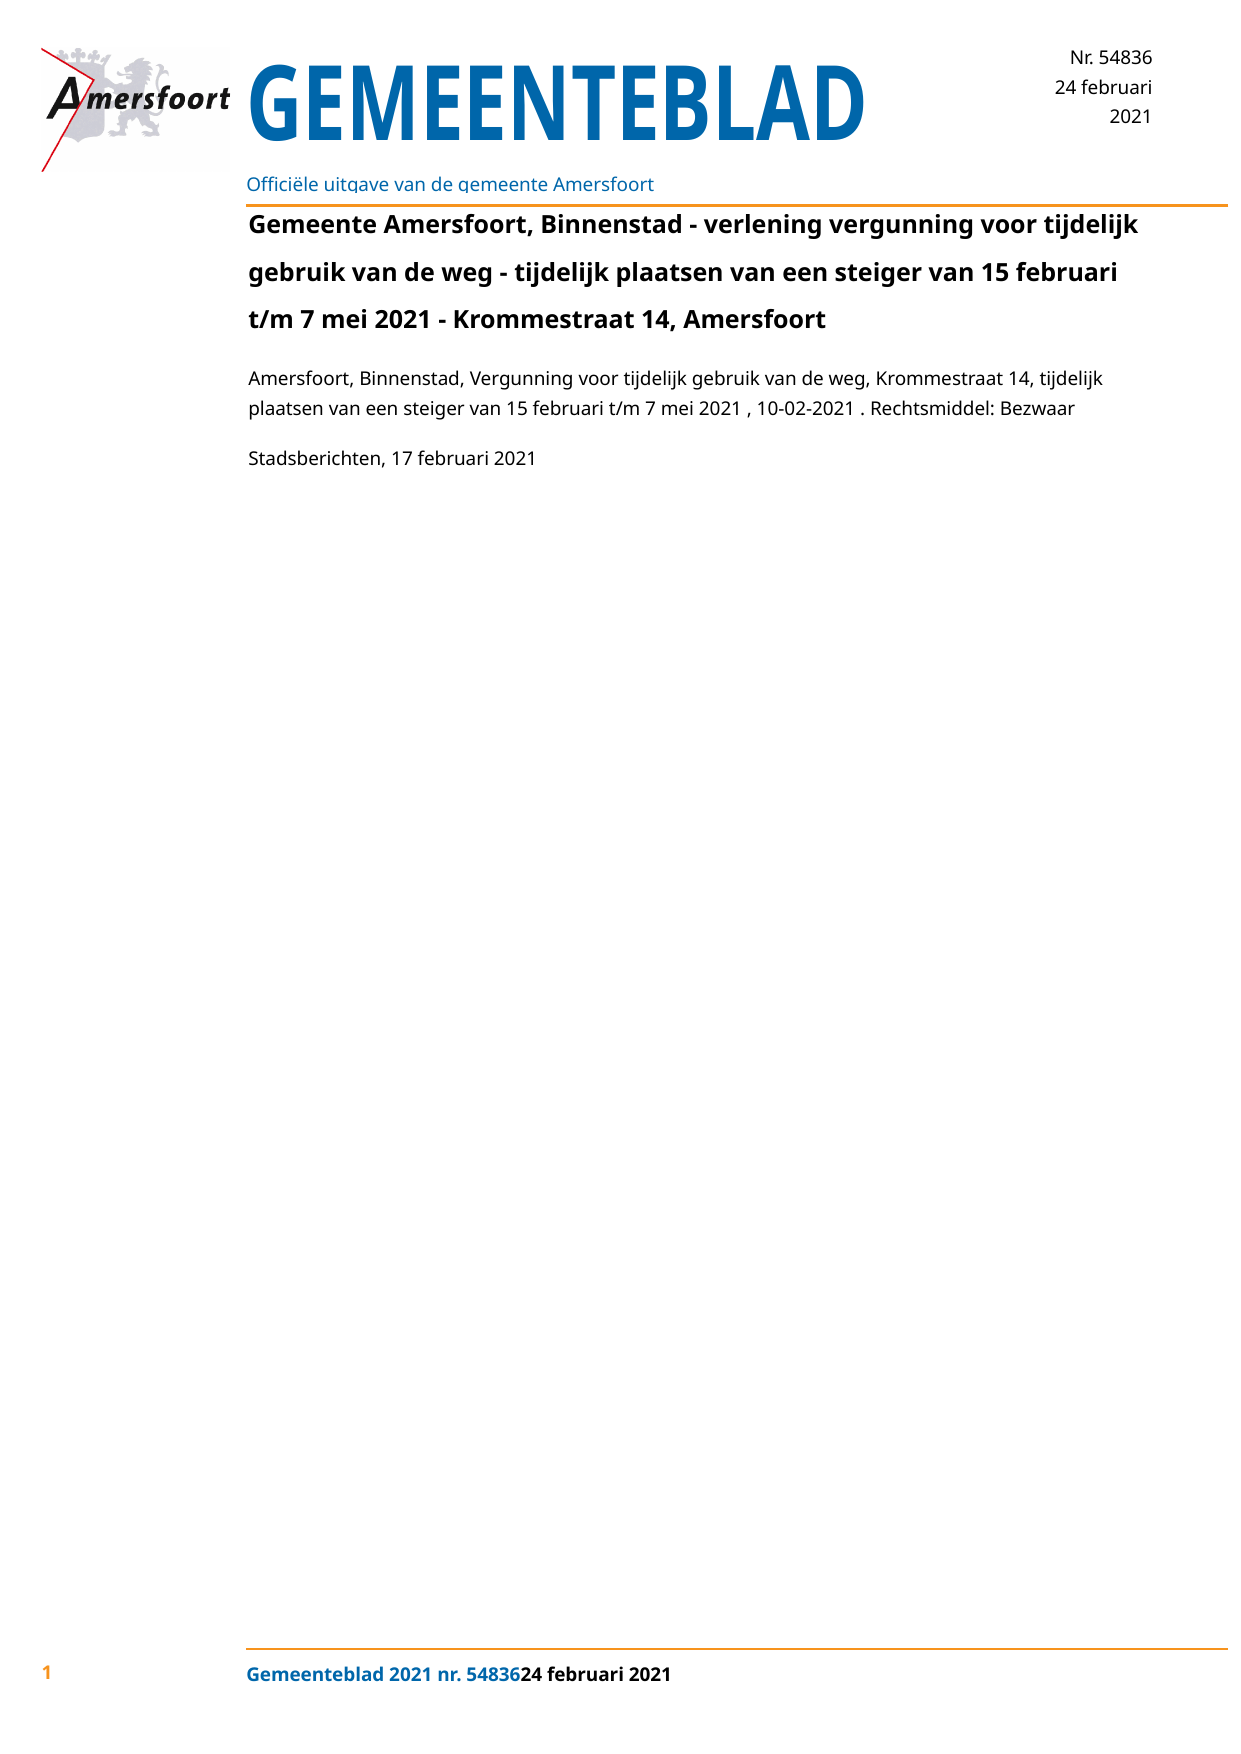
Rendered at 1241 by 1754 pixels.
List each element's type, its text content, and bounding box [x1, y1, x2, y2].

text Stadsberichten, 17 februari 2021 [248, 446, 1152, 471]
text Gemeente Amersfoort, Binnenstad - verlening vergunning voor tijdelijk gebruik van de weg - tijdelijk plaatsen van een steiger van 15 februari t/m 7 mei 2021 - Krommestraat 14, Amersfoort [248, 207, 1152, 336]
text Amersfoort, Binnenstad, Vergunning voor tijdelijk gebruik van de weg, Krommestraat 14, tijdelijk plaatsen van een steiger van 15 februari t/m 7 mei 2021 , 10-02-2021 . Rechtsmiddel: Bezwaar [248, 366, 1152, 421]
picture [41, 47, 231, 172]
